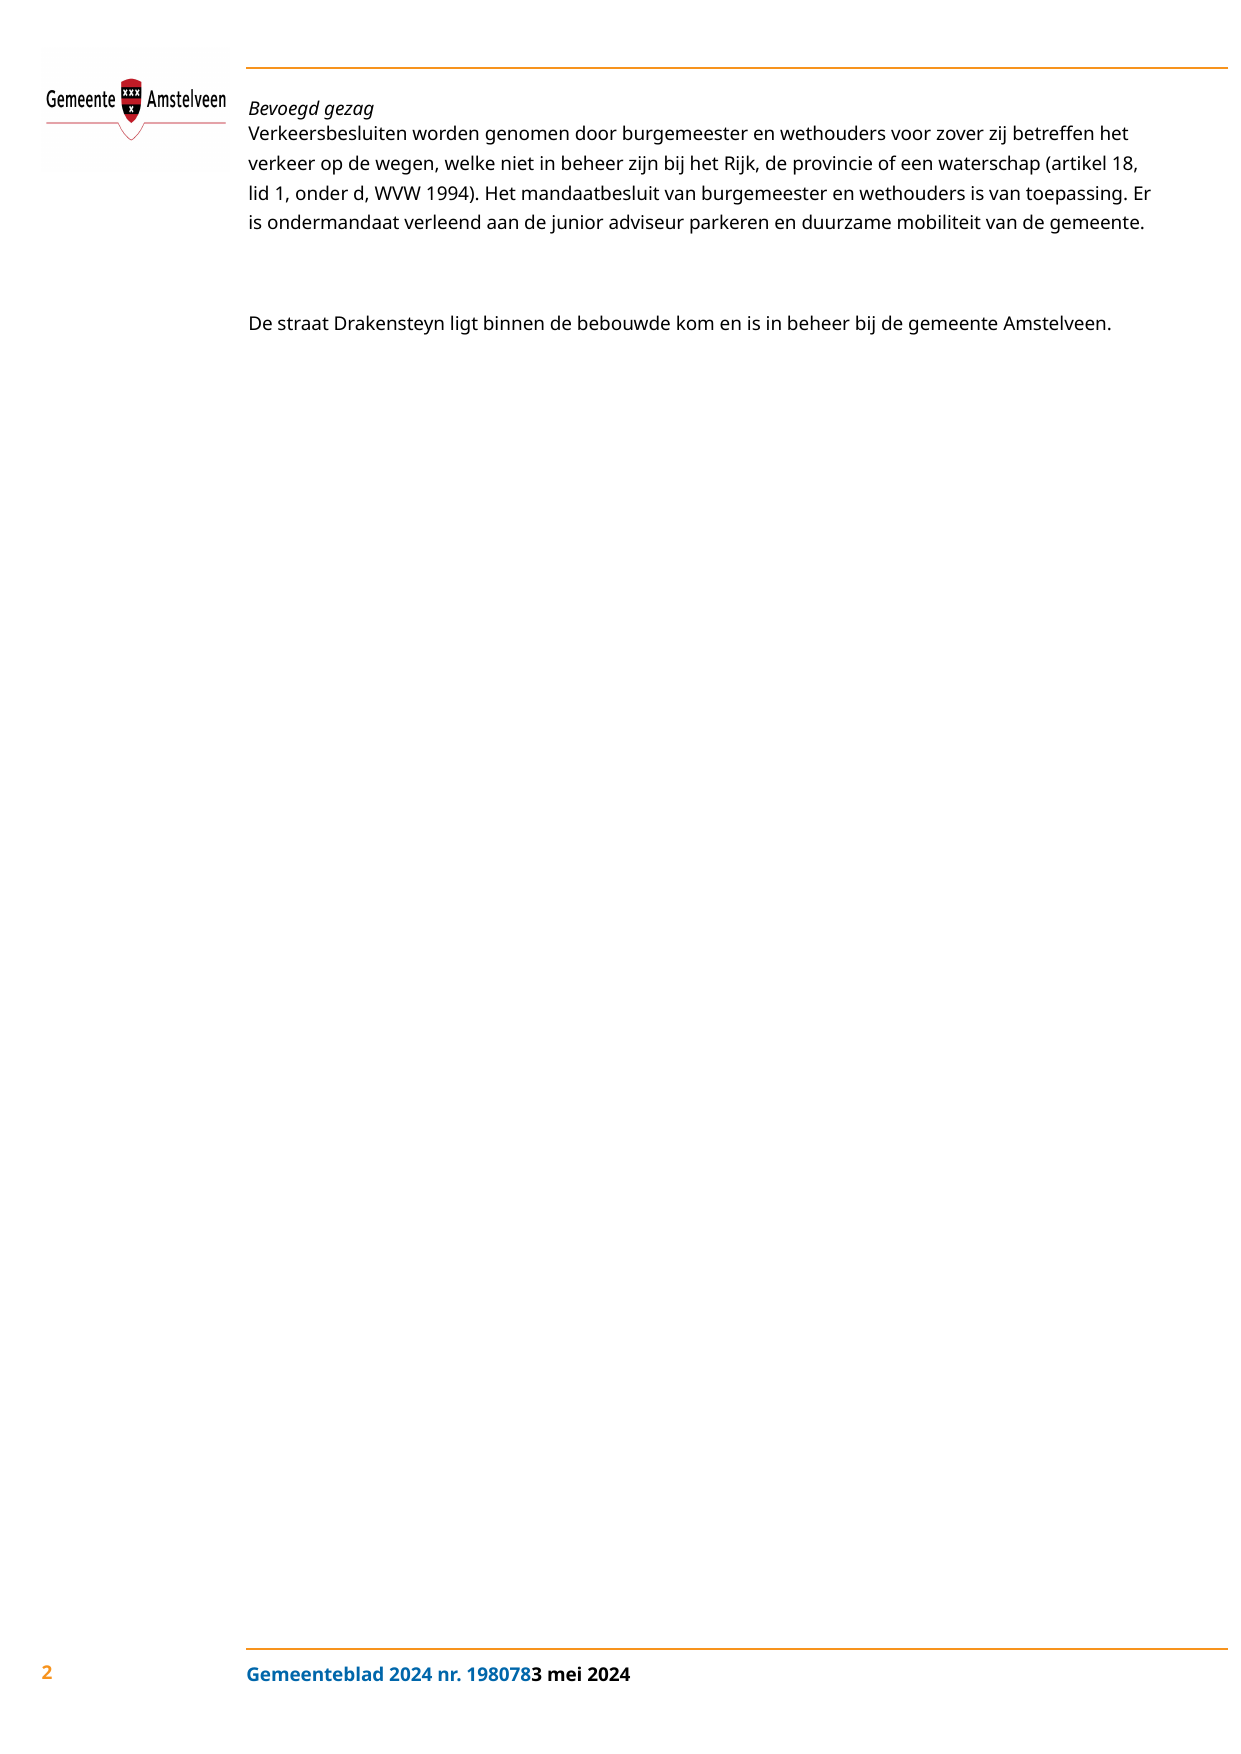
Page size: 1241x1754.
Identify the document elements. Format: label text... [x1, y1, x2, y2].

text Verkeersbesluiten worden genomen door burgemeester en wethouders voor zover zij betreffen het verkeer op de wegen, welke niet in beheer zijn bij het Rijk, de provincie of een waterschap (artikel 18, lid 1, onder d, WVW 1994). Het mandaatbesluit van burgemeester en wethouders is van toepassing. Er is ondermandaat verleend aan de junior adviseur parkeren en duurzame mobiliteit van de gemeente. [248, 121, 1152, 235]
picture [41, 47, 231, 172]
text Bevoegd gezag [248, 95, 1152, 121]
text De straat Drakensteyn ligt binnen de bebouwde kom en is in beheer bij de gemeente Amstelveen. [248, 310, 1152, 336]
